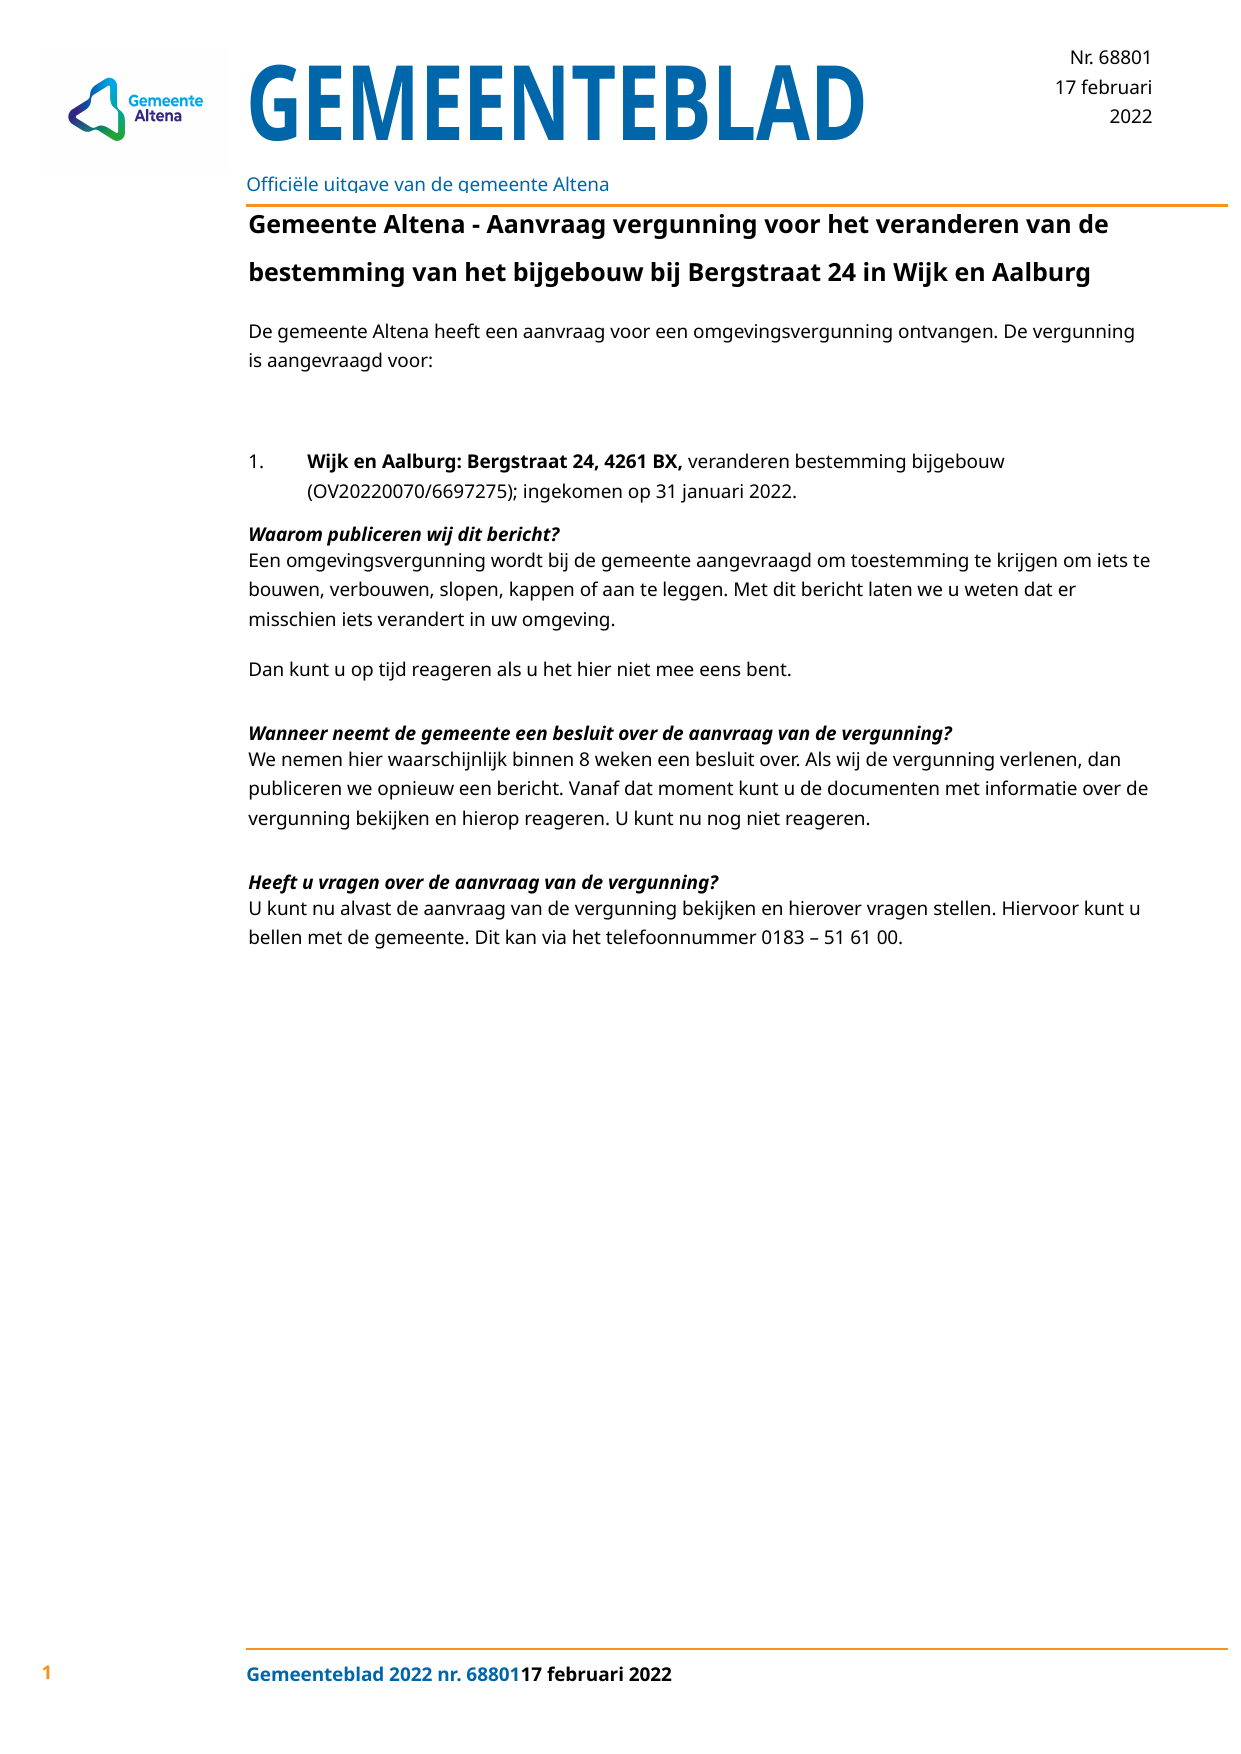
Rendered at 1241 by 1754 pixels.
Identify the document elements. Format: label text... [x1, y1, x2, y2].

text We nemen hier waarschijnlijk binnen 8 weken een besluit over. Als wij de vergunning verlenen, dan publiceren we opnieuw een bericht. Vanaf dat moment kunt u de documenten met informatie over de vergunning bekijken en hierop reageren. U kunt nu nog niet reageren. [248, 746, 1152, 831]
text De gemeente Altena heeft een aanvraag voor een omgevingsvergunning ontvangen. De vergunning is aangevraagd voor: [248, 318, 1152, 373]
text Wanneer neemt de gemeente een besluit over de aanvraag van de vergunning? [248, 720, 1152, 746]
picture [41, 47, 231, 172]
list Wijk en Aalburg: Bergstraat 24, 4261 BX, veranderen bestemming bijgebouw (OV20220070/6697275); ingekomen op 31 januari 2022. [248, 448, 1152, 504]
text Een omgevingsvergunning wordt bij de gemeente aangevraagd om toestemming te krijgen om iets te bouwen, verbouwen, slopen, kappen of aan te leggen. Met dit bericht laten we u weten dat er misschien iets verandert in uw omgeving. [248, 547, 1152, 632]
text Dan kunt u op tijd reageren als u het hier niet mee eens bent. [248, 656, 1152, 682]
text Heeft u vragen over de aanvraag van de vergunning? [248, 869, 1152, 895]
text U kunt nu alvast de aanvraag van de vergunning bekijken en hierover vragen stellen. Hiervoor kunt u bellen met de gemeente. Dit kan via het telefoonnummer 0183 – 51 61 00. [248, 895, 1152, 950]
text Waarom publiceren wij dit bericht? [248, 521, 1152, 547]
text Gemeente Altena - Aanvraag vergunning voor het veranderen van de bestemming van het bijgebouw bij Bergstraat 24 in Wijk en Aalburg [248, 207, 1152, 288]
